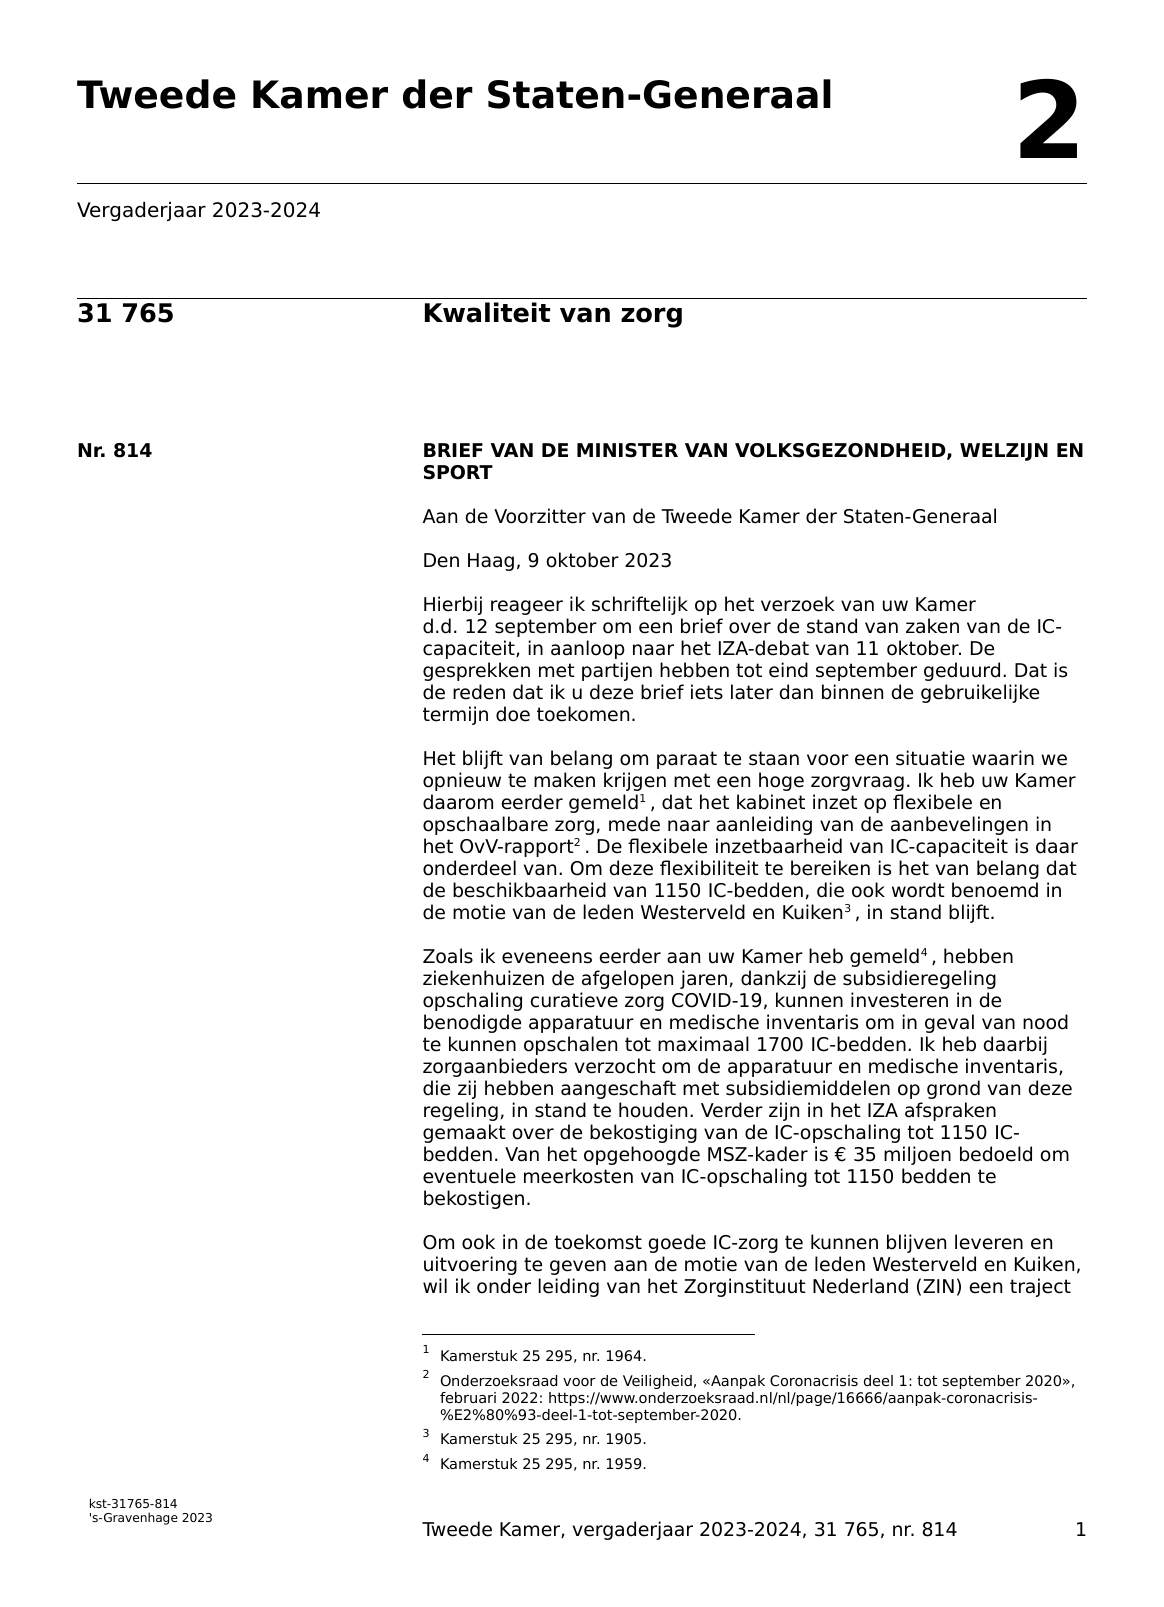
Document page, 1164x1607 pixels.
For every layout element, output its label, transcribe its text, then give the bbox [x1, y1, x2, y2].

table_cell Vergaderjaar 2023-2024 [77, 184, 1087, 298]
text Aan de Voorzitter van de Tweede Kamer der Staten-Generaal [422, 506, 1087, 528]
text Zoals ik eveneens eerder aan uw Kamer heb gemeld, hebben ziekenhuizen de afgelopen jaren, dankzij de subsidieregeling opschaling curatieve zorg COVID-19, kunnen investeren in de benodigde apparatuur en medische inventaris om in geval van nood te kunnen opschalen tot maximaal 1700 IC-bedden. Ik heb daarbij zorgaanbieders verzocht om de apparatuur en medische inventaris, die zij hebben aangeschaft met subsidiemiddelen op grond van deze regeling, in stand te houden. Verder zijn in het IZA afspraken gemaakt over de bekostiging van de IC-opschaling tot 1150 IC-bedden. Van het opgehoogde MSZ-kader is € 35 miljoen bedoeld om eventuele meerkosten van IC-opschaling tot 1150 bedden te bekostigen. [422, 946, 1087, 1210]
text kst-31765-814 [88, 1497, 323, 1511]
text Het blijft van belang om paraat te staan voor een situatie waarin we opnieuw te maken krijgen met een hoge zorgvraag. Ik heb uw Kamer daarom eerder gemeld, dat het kabinet inzet op flexibele en opschaalbare zorg, mede naar aanleiding van de aanbevelingen in het OvV-rapport. De flexibele inzetbaarheid van IC-capaciteit is daar onderdeel van. Om deze flexibiliteit te bereiken is het van belang dat de beschikbaarheid van 1150 IC-bedden, die ook wordt benoemd in de motie van de leden Westerveld en Kuiken, in stand blijft. [422, 748, 1087, 924]
text Kamerstuk 25 295, nr. 1905. [422, 1427, 1087, 1449]
subtitle 31 765 Kwaliteit van zorg [77, 299, 1087, 329]
table_header 2 [886, 59, 1087, 183]
text Onderzoeksraad voor de Veiligheid, «Aanpak Coronacrisis deel 1: tot september 2020», februari 2022: https://www.onderzoeksraad.nl/nl/page/16666/aanpak-coronacrisis-%E2%80%93-deel-1-tot-september-2020. [422, 1368, 1087, 1424]
table_header Tweede Kamer der Staten-Generaal [77, 59, 886, 183]
text Den Haag, 9 oktober 2023 [422, 550, 1087, 572]
subtitle Nr. 814 BRIEF VAN DE MINISTER VAN VOLKSGEZONDHEID, WELZIJN EN SPORT [77, 440, 1087, 484]
text Om ook in de toekomst goede IC-zorg te kunnen blijven leveren en uitvoering te geven aan de motie van de leden Westerveld en Kuiken, wil ik onder leiding van het Zorginstituut Nederland (ZIN) een traject [422, 1232, 1087, 1298]
text Hierbij reageer ik schriftelijk op het verzoek van uw Kamer d.d. 12 september om een brief over de stand van zaken van de IC-capaciteit, in aanloop naar het IZA-debat van 11 oktober. De gesprekken met partijen hebben tot eind september geduurd. Dat is de reden dat ik u deze brief iets later dan binnen de gebruikelijke termijn doe toekomen. [422, 594, 1087, 726]
text 's-Gravenhage 2023 [88, 1511, 323, 1525]
text Kamerstuk 25 295, nr. 1959. [422, 1452, 1087, 1474]
text Kamerstuk 25 295, nr. 1964. [422, 1343, 1087, 1366]
